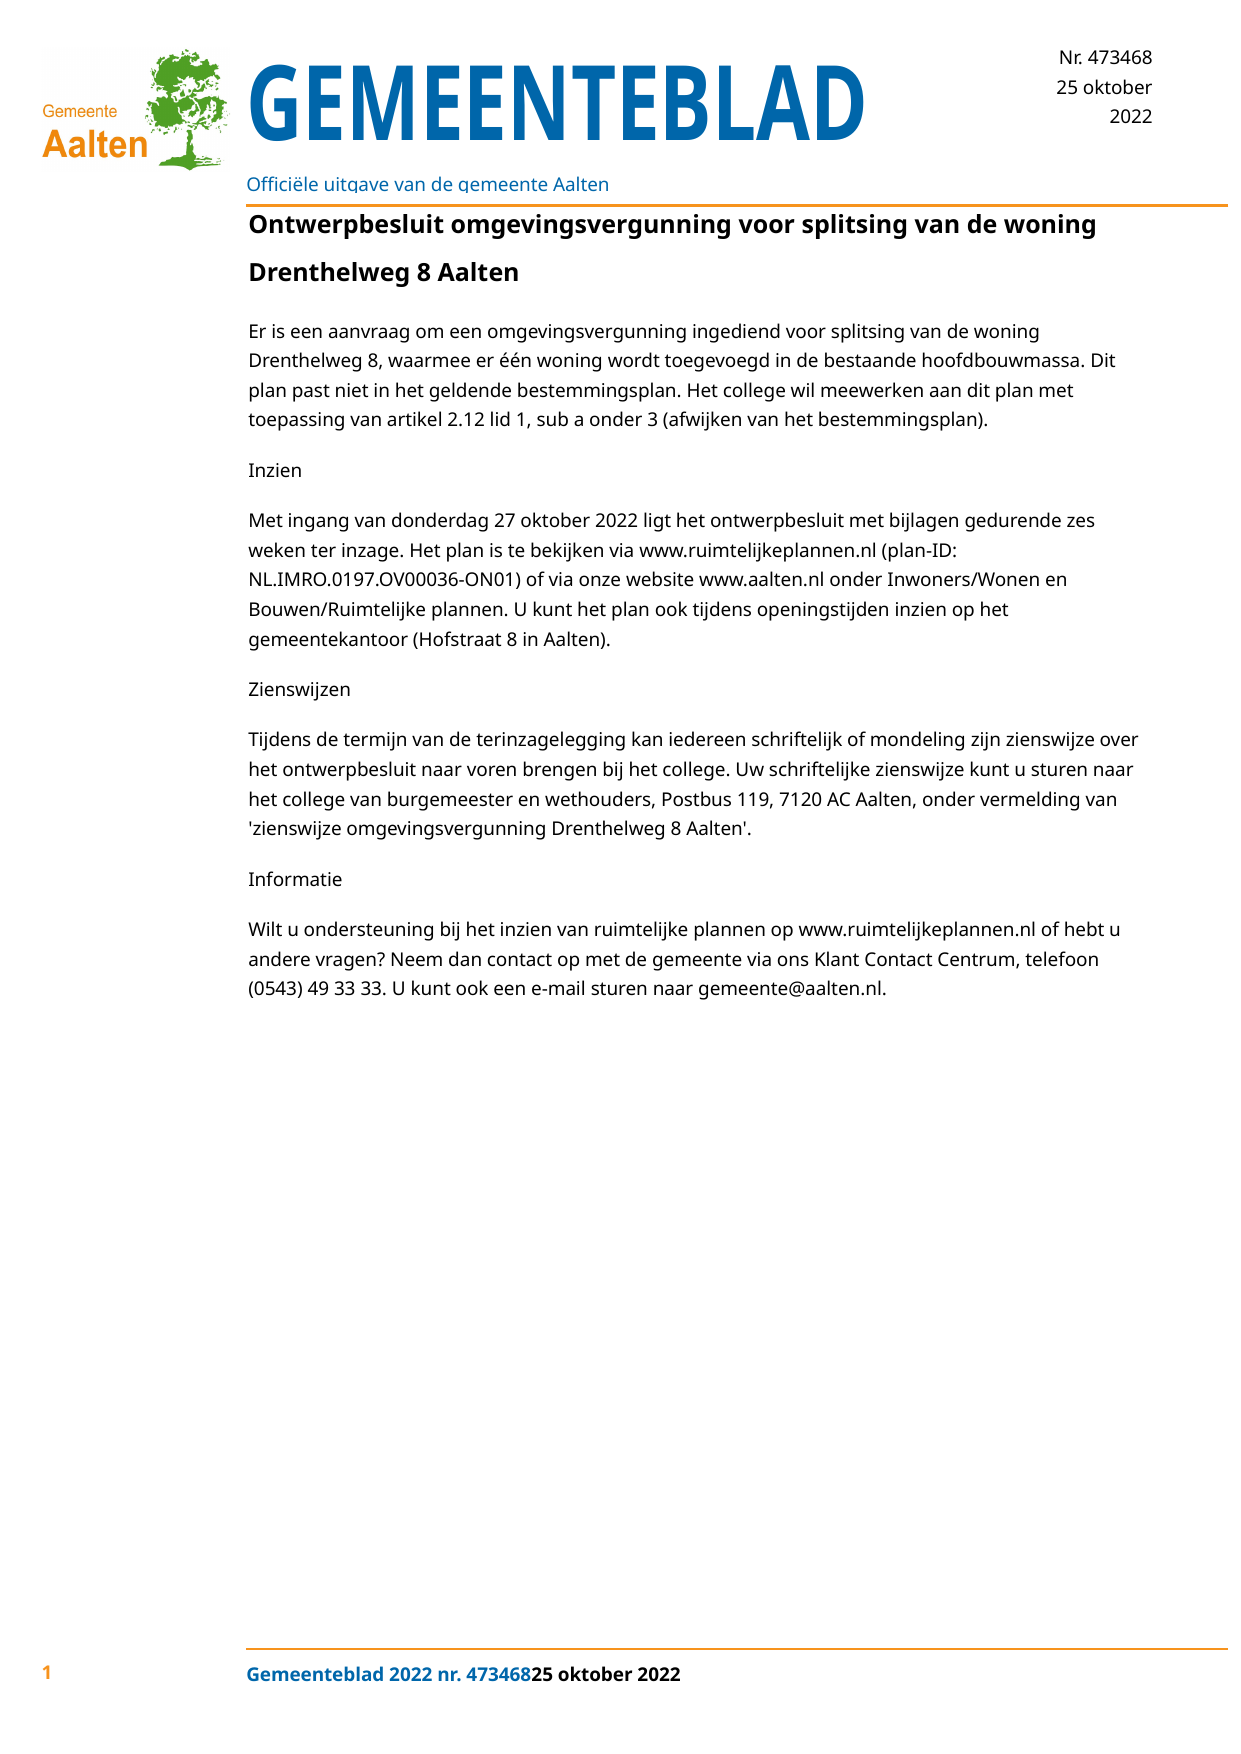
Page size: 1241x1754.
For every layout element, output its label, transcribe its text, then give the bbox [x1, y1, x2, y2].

text Zienswijzen [248, 676, 1152, 702]
picture [41, 47, 231, 172]
text Met ingang van donderdag 27 oktober 2022 ligt het ontwerpbesluit met bijlagen gedurende zes weken ter inzage. Het plan is te bekijken via www.ruimtelijkeplannen.nl (plan-ID: NL.IMRO.0197.OV00036-ON01) of via onze website www.aalten.nl onder Inwoners/Wonen en Bouwen/Ruimtelijke plannen. U kunt het plan ook tijdens openingstijden inzien op het gemeentekantoor (Hofstraat 8 in Aalten). [248, 507, 1152, 652]
text Inzien [248, 457, 1152, 483]
text Informatie [248, 866, 1152, 892]
text Ontwerpbesluit omgevingsvergunning voor splitsing van de woning Drenthelweg 8 Aalten [248, 207, 1152, 288]
text Wilt u ondersteuning bij het inzien van ruimtelijke plannen op www.ruimtelijkeplannen.nl of hebt u andere vragen? Neem dan contact op met de gemeente via ons Klant Contact Centrum, telefoon (0543) 49 33 33. U kunt ook een e-mail sturen naar gemeente@aalten.nl. [248, 916, 1152, 1001]
text Er is een aanvraag om een omgevingsvergunning ingediend voor splitsing van de woning Drenthelweg 8, waarmee er één woning wordt toegevoegd in de bestaande hoofdbouwmassa. Dit plan past niet in het geldende bestemmingsplan. Het college wil meewerken aan dit plan met toepassing van artikel 2.12 lid 1, sub a onder 3 (afwijken van het bestemmingsplan). [248, 318, 1152, 432]
text Tijdens de termijn van de terinzagelegging kan iedereen schriftelijk of mondeling zijn zienswijze over het ontwerpbesluit naar voren brengen bij het college. Uw schriftelijke zienswijze kunt u sturen naar het college van burgemeester en wethouders, Postbus 119, 7120 AC Aalten, onder vermelding van 'zienswijze omgevingsvergunning Drenthelweg 8 Aalten'. [248, 727, 1152, 841]
